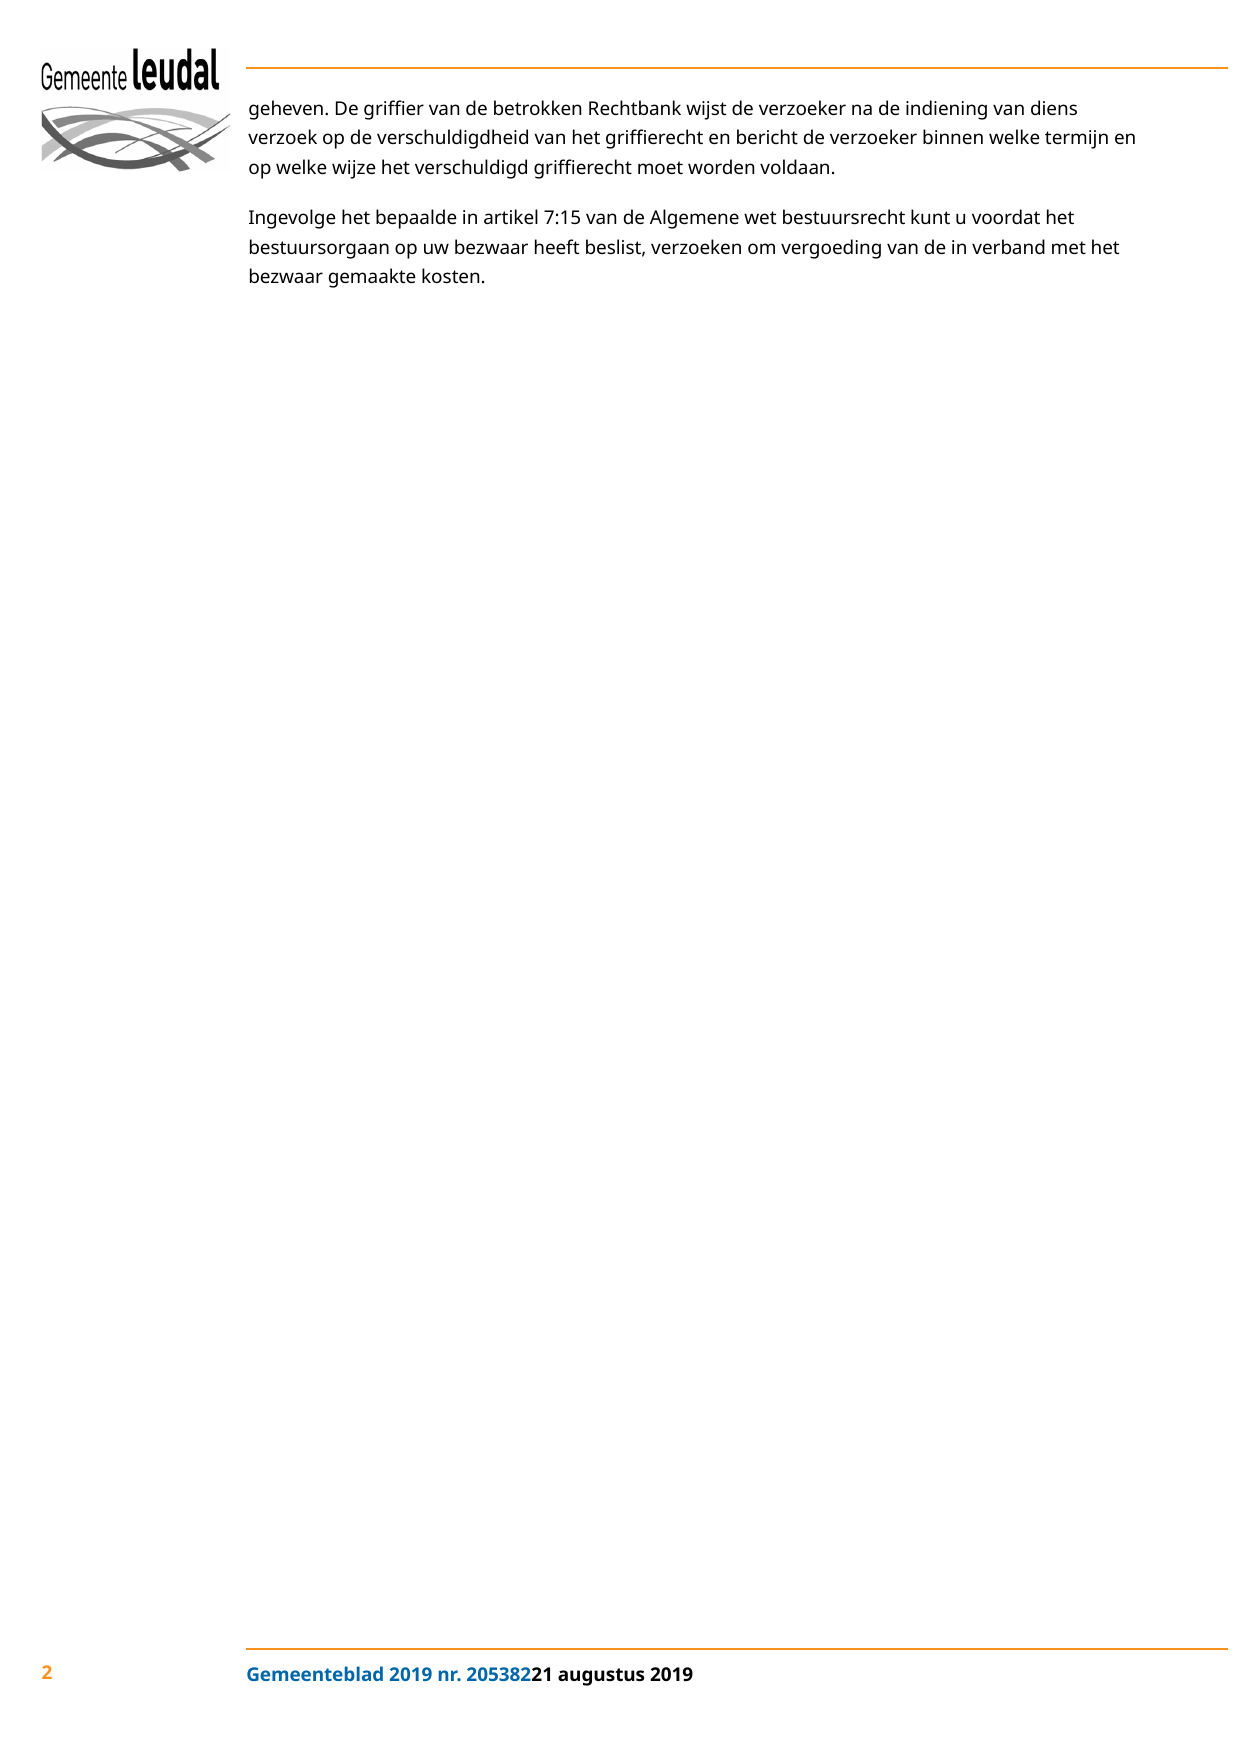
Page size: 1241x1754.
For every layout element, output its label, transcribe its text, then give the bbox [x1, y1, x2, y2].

text geheven. De griffier van de betrokken Rechtbank wijst de verzoeker na de indiening van diens verzoek op de verschuldigdheid van het griffierecht en bericht de verzoeker binnen welke termijn en op welke wijze het verschuldigd griffierecht moet worden voldaan. [248, 95, 1152, 180]
text Ingevolge het bepaalde in artikel 7:15 van de Algemene wet bestuursrecht kunt u voordat het bestuursorgaan op uw bezwaar heeft beslist, verzoeken om vergoeding van de in verband met het bezwaar gemaakte kosten. [248, 204, 1152, 289]
picture [41, 47, 231, 172]
